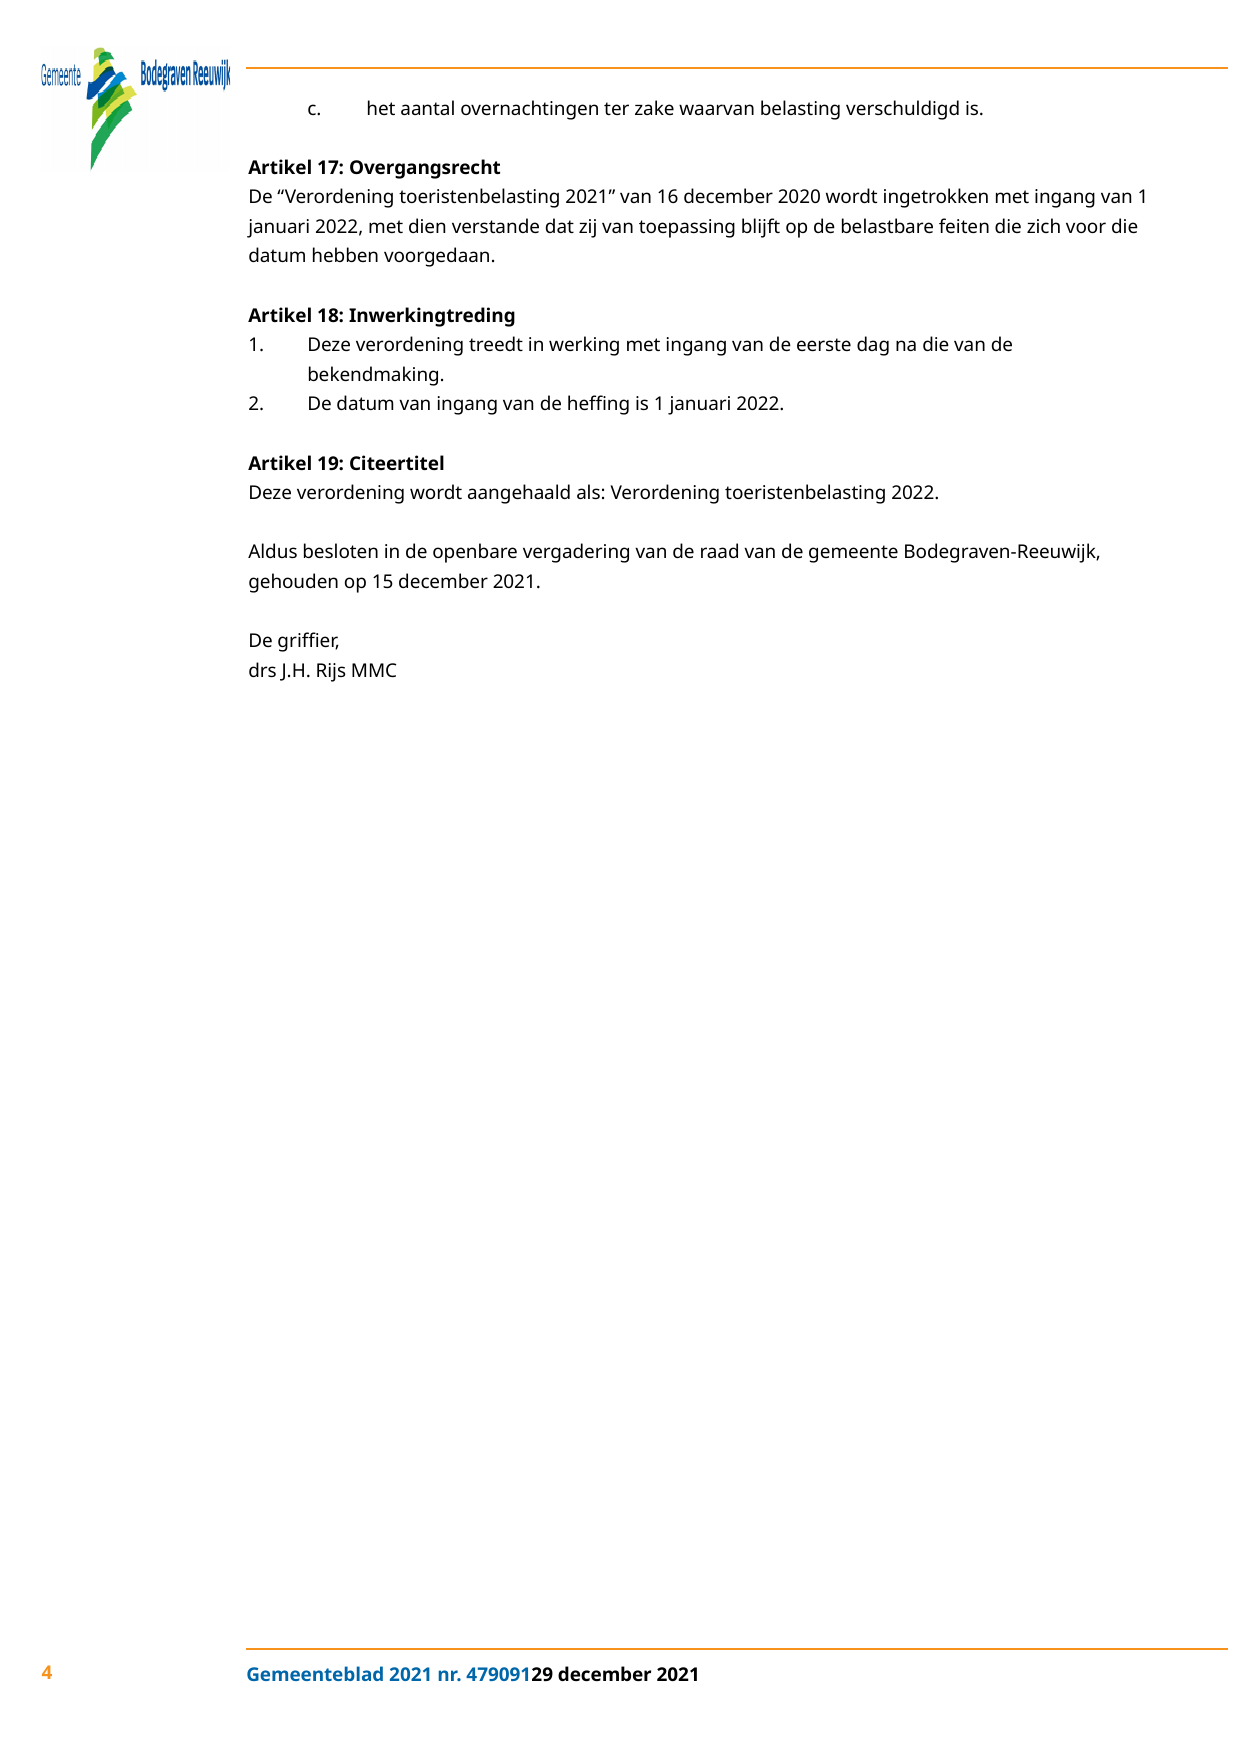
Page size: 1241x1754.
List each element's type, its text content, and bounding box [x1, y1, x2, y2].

text Artikel 19: Citeertitel [248, 450, 1152, 476]
text drs J.H. Rijs MMC [248, 657, 1152, 683]
text Artikel 18: Inwerkingtreding [248, 302, 1152, 328]
text Artikel 17: Overgangsrecht [248, 154, 1152, 180]
list het aantal overnachtingen ter zake waarvan belasting verschuldigd is. [307, 95, 1152, 121]
list Deze verordening treedt in werking met ingang van de eerste dag na die van de bekendmaking. [248, 331, 1152, 387]
text Aldus besloten in de openbare vergadering van de raad van de gemeente Bodegraven-Reeuwijk, gehouden op 15 december 2021. [248, 538, 1152, 594]
text Deze verordening wordt aangehaald als: Verordening toeristenbelasting 2022. [248, 479, 1152, 505]
text De “Verordening toeristenbelasting 2021” van 16 december 2020 wordt ingetrokken met ingang van 1 januari 2022, met dien verstande dat zij van toepassing blijft op de belastbare feiten die zich voor die datum hebben voorgedaan. [248, 183, 1152, 268]
list De datum van ingang van de heffing is 1 januari 2022. [248, 391, 1152, 416]
picture [41, 47, 231, 172]
text De griffier, [248, 627, 1152, 653]
